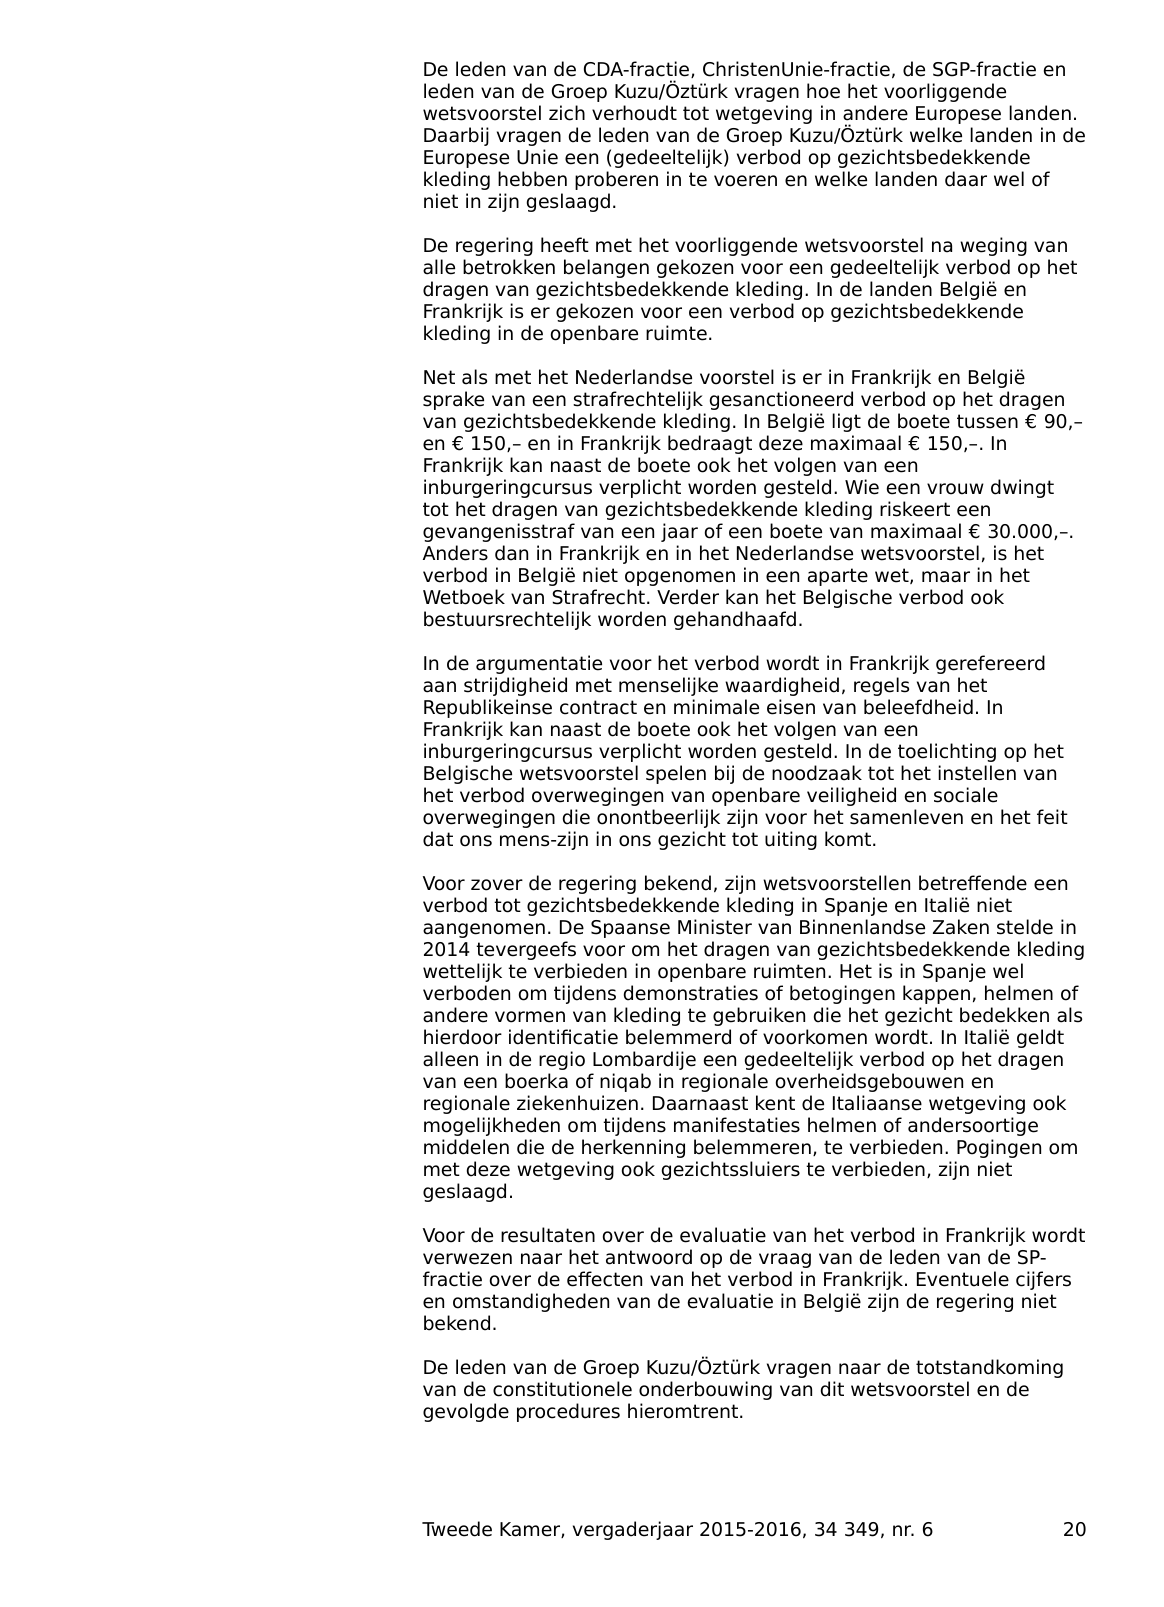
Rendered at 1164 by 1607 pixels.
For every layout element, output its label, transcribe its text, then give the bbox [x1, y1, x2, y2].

text Voor de resultaten over de evaluatie van het verbod in Frankrijk wordt verwezen naar het antwoord op de vraag van de leden van de SP-fractie over de effecten van het verbod in Frankrijk. Eventuele cijfers en omstandigheden van de evaluatie in België zijn de regering niet bekend. [422, 1225, 1087, 1335]
text In de argumentatie voor het verbod wordt in Frankrijk gerefereerd aan strijdigheid met menselijke waardigheid, regels van het Republikeinse contract en minimale eisen van beleefdheid. In Frankrijk kan naast de boete ook het volgen van een inburgeringcursus verplicht worden gesteld. In de toelichting op het Belgische wetsvoorstel spelen bij de noodzaak tot het instellen van het verbod overwegingen van openbare veiligheid en sociale overwegingen die onontbeerlijk zijn voor het samenleven en het feit dat ons mens-zijn in ons gezicht tot uiting komt. [422, 653, 1087, 851]
text De leden van de CDA-fractie, ChristenUnie-fractie, de SGP-fractie en leden van de Groep Kuzu/Öztürk vragen hoe het voorliggende wetsvoorstel zich verhoudt tot wetgeving in andere Europese landen. Daarbij vragen de leden van de Groep Kuzu/Öztürk welke landen in de Europese Unie een (gedeeltelijk) verbod op gezichtsbedekkende kleding hebben proberen in te voeren en welke landen daar wel of niet in zijn geslaagd. [422, 59, 1087, 213]
text De leden van de Groep Kuzu/Öztürk vragen naar de totstandkoming van de constitutionele onderbouwing van dit wetsvoorstel en de gevolgde procedures hieromtrent. [422, 1357, 1087, 1423]
text Net als met het Nederlandse voorstel is er in Frankrijk en België sprake van een strafrechtelijk gesanctioneerd verbod op het dragen van gezichtsbedekkende kleding. In België ligt de boete tussen € 90,– en € 150,– en in Frankrijk bedraagt deze maximaal € 150,–. In Frankrijk kan naast de boete ook het volgen van een inburgeringcursus verplicht worden gesteld. Wie een vrouw dwingt tot het dragen van gezichtsbedekkende kleding riskeert een gevangenisstraf van een jaar of een boete van maximaal € 30.000,–. Anders dan in Frankrijk en in het Nederlandse wetsvoorstel, is het verbod in België niet opgenomen in een aparte wet, maar in het Wetboek van Strafrecht. Verder kan het Belgische verbod ook bestuursrechtelijk worden gehandhaafd. [422, 367, 1087, 631]
text Voor zover de regering bekend, zijn wetsvoorstellen betreffende een verbod tot gezichtsbedekkende kleding in Spanje en Italië niet aangenomen. De Spaanse Minister van Binnenlandse Zaken stelde in 2014 tevergeefs voor om het dragen van gezichtsbedekkende kleding wettelijk te verbieden in openbare ruimten. Het is in Spanje wel verboden om tijdens demonstraties of betogingen kappen, helmen of andere vormen van kleding te gebruiken die het gezicht bedekken als hierdoor identificatie belemmerd of voorkomen wordt. In Italië geldt alleen in de regio Lombardije een gedeeltelijk verbod op het dragen van een boerka of niqab in regionale overheidsgebouwen en regionale ziekenhuizen. Daarnaast kent de Italiaanse wetgeving ook mogelijkheden om tijdens manifestaties helmen of andersoortige middelen die de herkenning belemmeren, te verbieden. Pogingen om met deze wetgeving ook gezichtssluiers te verbieden, zijn niet geslaagd. [422, 873, 1087, 1203]
text De regering heeft met het voorliggende wetsvoorstel na weging van alle betrokken belangen gekozen voor een gedeeltelijk verbod op het dragen van gezichtsbedekkende kleding. In de landen België en Frankrijk is er gekozen voor een verbod op gezichtsbedekkende kleding in de openbare ruimte. [422, 235, 1087, 345]
